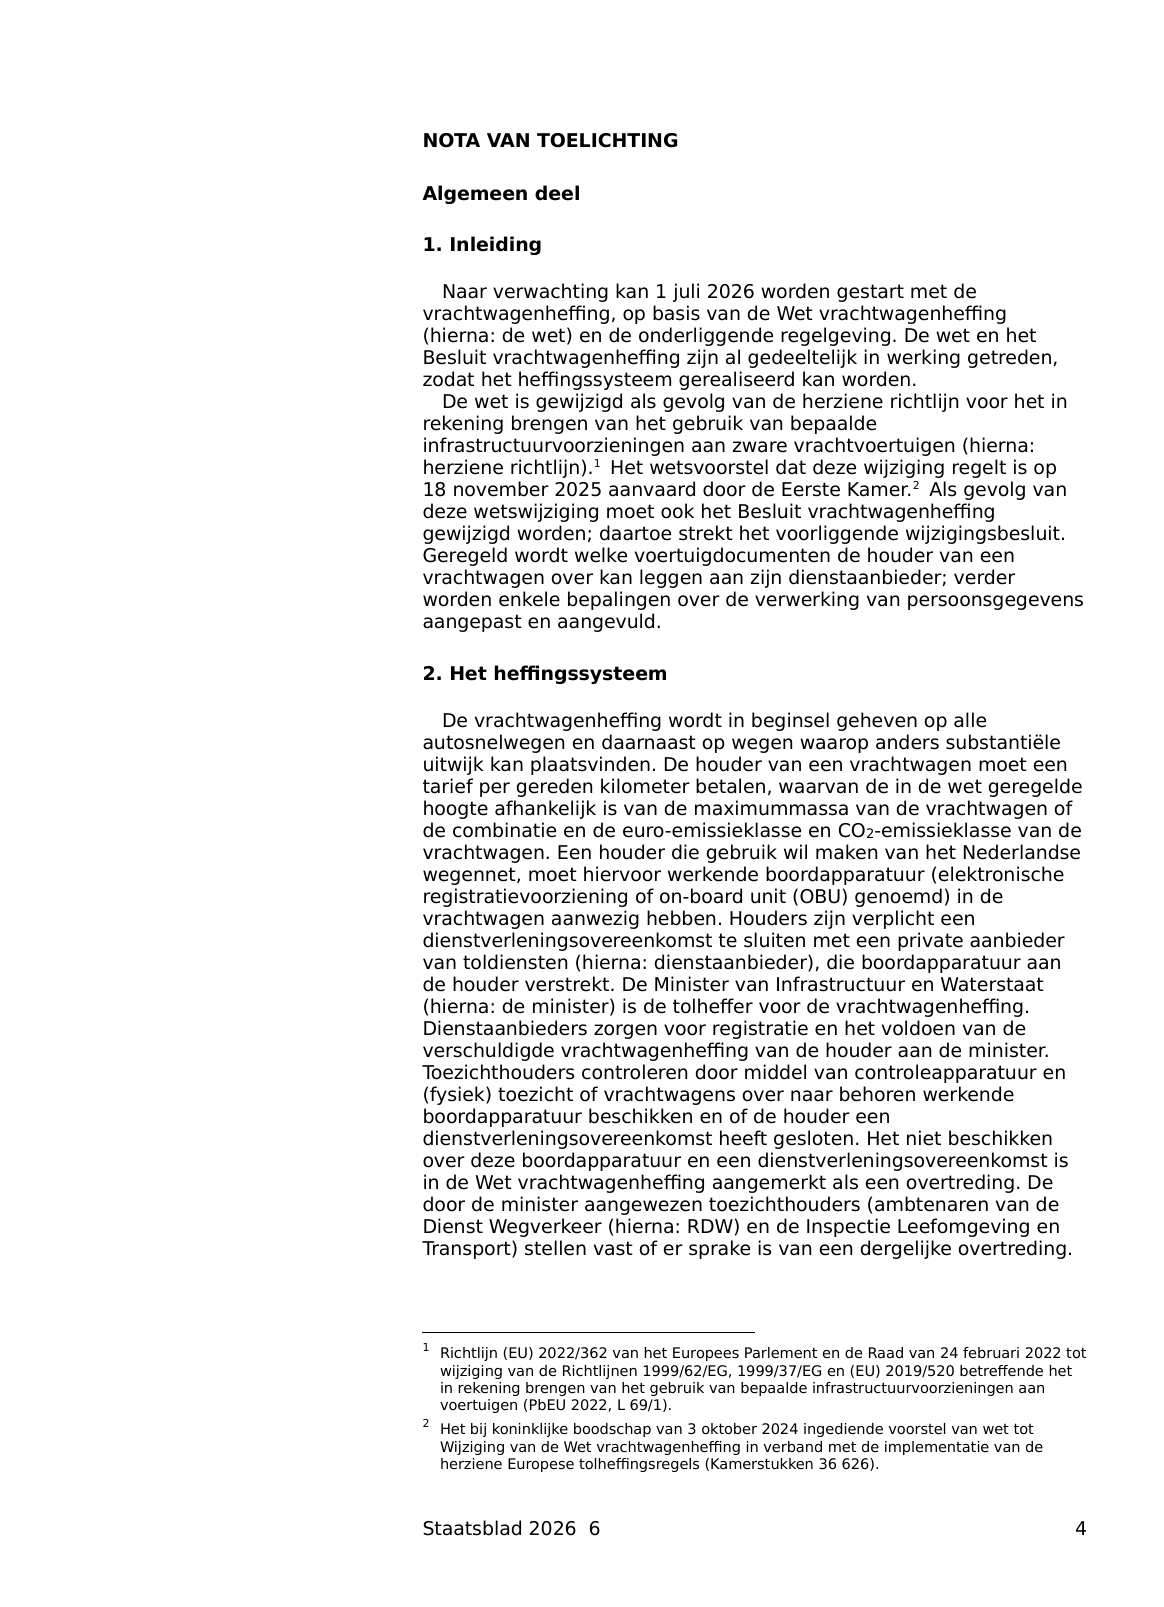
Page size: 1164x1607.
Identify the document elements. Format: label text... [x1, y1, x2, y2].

subtitle NOTA VAN TOELICHTING [422, 130, 1087, 152]
text De vrachtwagenheffing wordt in beginsel geheven op alle autosnelwegen en daarnaast op wegen waarop anders substantiële uitwijk kan plaatsvinden. De houder van een vrachtwagen moet een tarief per gereden kilometer betalen, waarvan de in de wet geregelde hoogte afhankelijk is van de maximummassa van de vrachtwagen of de combinatie en de euro-emissieklasse en CO2-emissieklasse van de vrachtwagen. Een houder die gebruik wil maken van het Nederlandse wegennet, moet hiervoor werkende boordapparatuur (elektronische registratievoorziening of on-board unit (OBU) genoemd) in de vrachtwagen aanwezig hebben. Houders zijn verplicht een dienstverleningsovereenkomst te sluiten met een private aanbieder van toldiensten (hierna: dienstaanbieder), die boordapparatuur aan de houder verstrekt. De Minister van Infrastructuur en Waterstaat (hierna: de minister) is de tolheffer voor de vrachtwagenheffing. Dienstaanbieders zorgen voor registratie en het voldoen van de verschuldigde vrachtwagenheffing van de houder aan de minister. Toezichthouders controleren door middel van controleapparatuur en (fysiek) toezicht of vrachtwagens over naar behoren werkende boordapparatuur beschikken en of de houder een dienstverleningsovereenkomst heeft gesloten. Het niet beschikken over deze boordapparatuur en een dienstverleningsovereenkomst is in de Wet vrachtwagenheffing aangemerkt als een overtreding. De door de minister aangewezen toezichthouders (ambtenaren van de Dienst Wegverkeer (hierna: RDW) en de Inspectie Leefomgeving en Transport) stellen vast of er sprake is van een dergelijke overtreding. [422, 710, 1087, 1259]
subtitle 2. Het heffingssysteem [422, 663, 1087, 685]
text De wet is gewijzigd als gevolg van de herziene richtlijn voor het in rekening brengen van het gebruik van bepaalde infrastructuurvoorzieningen aan zware vrachtvoertuigen (hierna: herziene richtlijn). Het wetsvoorstel dat deze wijziging regelt is op 18 november 2025 aanvaard door de Eerste Kamer. Als gevolg van deze wetswijziging moet ook het Besluit vrachtwagenheffing gewijzigd worden; daartoe strekt het voorliggende wijzigingsbesluit. Geregeld wordt welke voertuigdocumenten de houder van een vrachtwagen over kan leggen aan zijn dienstaanbieder; verder worden enkele bepalingen over de verwerking van persoonsgegevens aangepast en aangevuld. [422, 391, 1087, 633]
subtitle 1. Inleiding [422, 234, 1087, 256]
text Richtlijn (EU) 2022/362 van het Europees Parlement en de Raad van 24 februari 2022 tot wijziging van de Richtlijnen 1999/62/EG, 1999/37/EG en (EU) 2019/520 betreffende het in rekening brengen van het gebruik van bepaalde infrastructuurvoorzieningen aan voertuigen (PbEU 2022, L 69/1). [422, 1341, 1087, 1414]
subtitle Algemeen deel [422, 182, 1087, 204]
text Het bij koninklijke boodschap van 3 oktober 2024 ingediende voorstel van wet tot Wijziging van de Wet vrachtwagenheffing in verband met de implementatie van de herziene Europese tolheffingsregels (Kamerstukken 36 626). [422, 1417, 1087, 1473]
text Naar verwachting kan 1 juli 2026 worden gestart met de vrachtwagenheffing, op basis van de Wet vrachtwagenheffing (hierna: de wet) en de onderliggende regelgeving. De wet en het Besluit vrachtwagenheffing zijn al gedeeltelijk in werking getreden, zodat het heffingssysteem gerealiseerd kan worden. [422, 281, 1087, 391]
